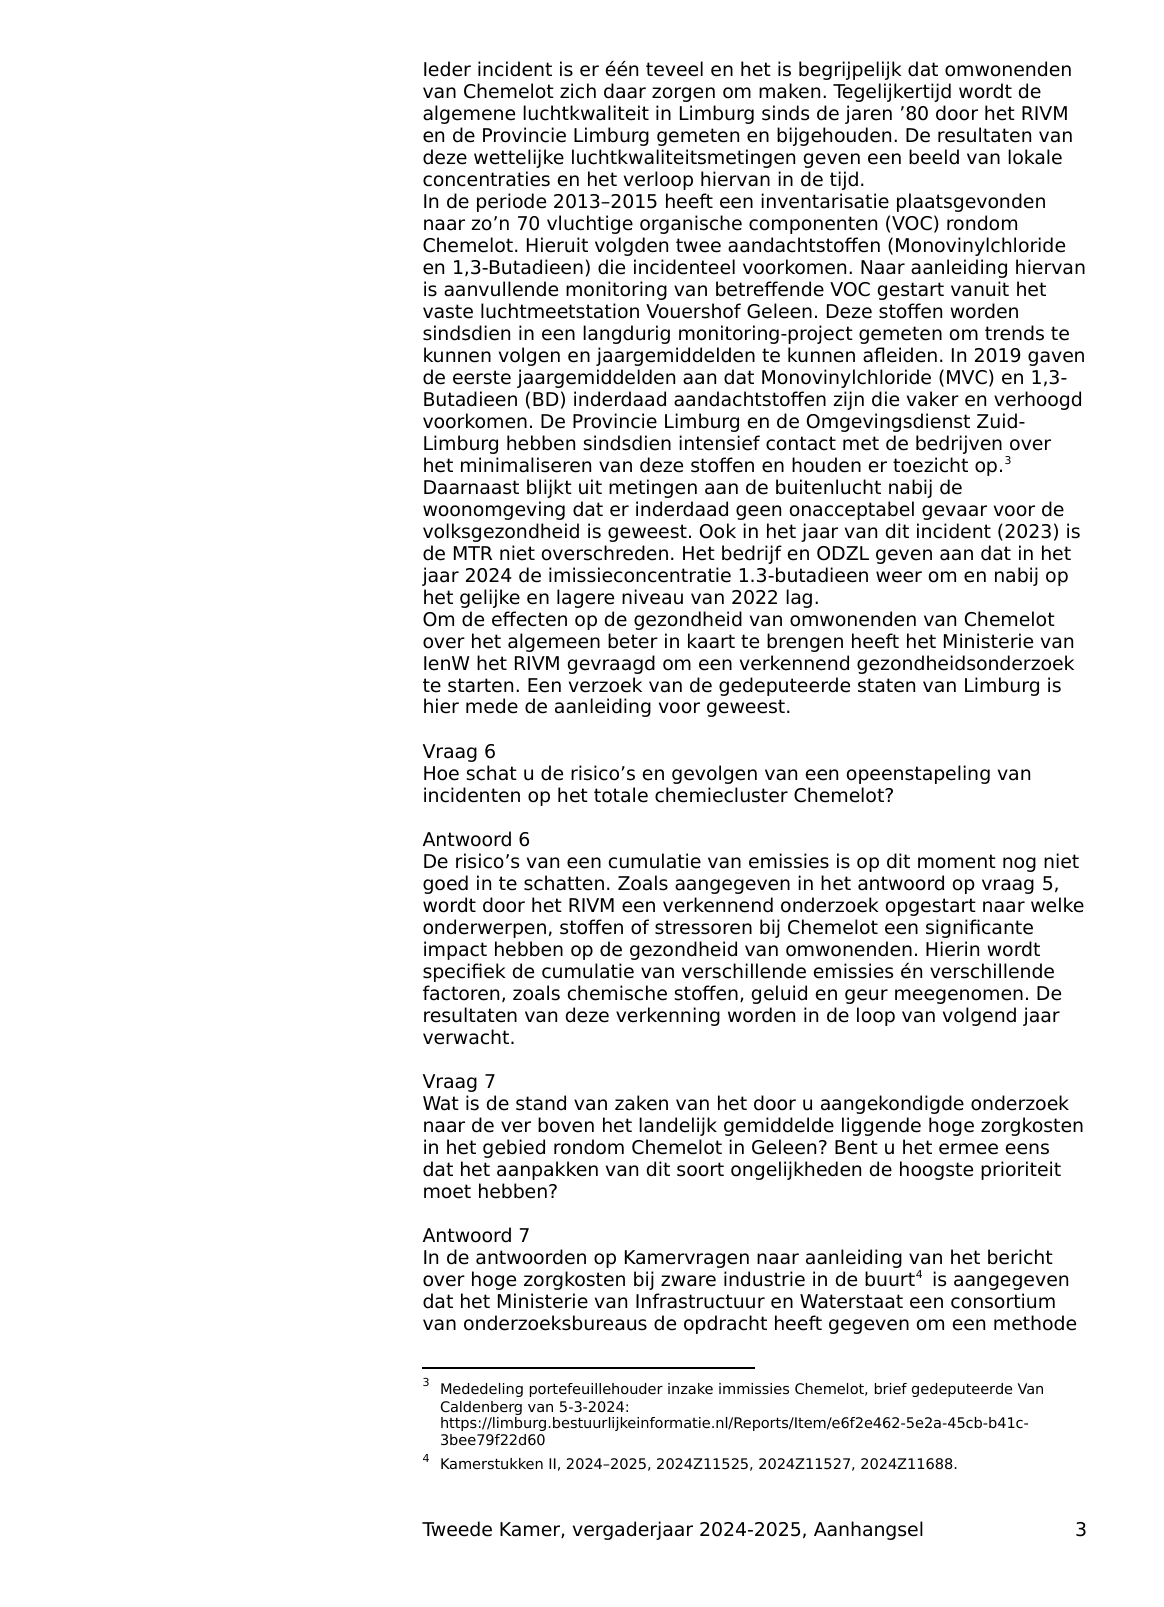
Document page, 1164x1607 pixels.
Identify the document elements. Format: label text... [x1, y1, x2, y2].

text Antwoord 6 [422, 829, 1087, 851]
text Hoe schat u de risico’s en gevolgen van een opeenstapeling van incidenten op het totale chemiecluster Chemelot? [422, 763, 1087, 807]
text Om de effecten op de gezondheid van omwonenden van Chemelot over het algemeen beter in kaart te brengen heeft het Ministerie van IenW het RIVM gevraagd om een verkennend gezondheidsonderzoek te starten. Een verzoek van de gedeputeerde staten van Limburg is hier mede de aanleiding voor geweest. [422, 608, 1087, 718]
text De risico’s van een cumulatie van emissies is op dit moment nog niet goed in te schatten. Zoals aangegeven in het antwoord op vraag 5, wordt door het RIVM een verkennend onderzoek opgestart naar welke onderwerpen, stoffen of stressoren bij Chemelot een significante impact hebben op de gezondheid van omwonenden. Hierin wordt specifiek de cumulatie van verschillende emissies én verschillende factoren, zoals chemische stoffen, geluid en geur meegenomen. De resultaten van deze verkenning worden in de loop van volgend jaar verwacht. [422, 851, 1087, 1048]
text Ieder incident is er één teveel en het is begrijpelijk dat omwonenden van Chemelot zich daar zorgen om maken. Tegelijkertijd wordt de algemene luchtkwaliteit in Limburg sinds de jaren ’80 door het RIVM en de Provincie Limburg gemeten en bijgehouden. De resultaten van deze wettelijke luchtkwaliteitsmetingen geven een beeld van lokale concentraties en het verloop hiervan in de tijd. [422, 59, 1087, 191]
text In de periode 2013–2015 heeft een inventarisatie plaatsgevonden naar zo’n 70 vluchtige organische componenten (VOC) rondom Chemelot. Hieruit volgden twee aandachtstoffen (Monovinylchloride en 1,3-Butadieen) die incidenteel voorkomen. Naar aanleiding hiervan is aanvullende monitoring van betreffende VOC gestart vanuit het vaste luchtmeetstation Vouershof Geleen. Deze stoffen worden sindsdien in een langdurig monitoring-project gemeten om trends te kunnen volgen en jaargemiddelden te kunnen afleiden. In 2019 gaven de eerste jaargemiddelden aan dat Monovinylchloride (MVC) en 1,3-Butadieen (BD) inderdaad aandachtstoffen zijn die vaker en verhoogd voorkomen. De Provincie Limburg en de Omgevingsdienst Zuid-Limburg hebben sindsdien intensief contact met de bedrijven over het minimaliseren van deze stoffen en houden er toezicht op. [422, 191, 1087, 477]
text Daarnaast blijkt uit metingen aan de buitenlucht nabij de woonomgeving dat er inderdaad geen onacceptabel gevaar voor de volksgezondheid is geweest. Ook in het jaar van dit incident (2023) is de MTR niet overschreden. Het bedrijf en ODZL geven aan dat in het jaar 2024 de imissieconcentratie 1.3-butadieen weer om en nabij op het gelijke en lagere niveau van 2022 lag. [422, 477, 1087, 608]
text In de antwoorden op Kamervragen naar aanleiding van het bericht over hoge zorgkosten bij zware industrie in de buurt is aangegeven dat het Ministerie van Infrastructuur en Waterstaat een consortium van onderzoeksbureaus de opdracht heeft gegeven om een methode [422, 1247, 1087, 1335]
text Vraag 6 [422, 741, 1087, 763]
text Antwoord 7 [422, 1225, 1087, 1247]
text Kamerstukken II, 2024–2025, 2024Z11525, 2024Z11527, 2024Z11688. [422, 1452, 1087, 1474]
text Wat is de stand van zaken van het door u aangekondigde onderzoek naar de ver boven het landelijk gemiddelde liggende hoge zorgkosten in het gebied rondom Chemelot in Geleen? Bent u het ermee eens dat het aanpakken van dit soort ongelijkheden de hoogste prioriteit moet hebben? [422, 1093, 1087, 1203]
text Vraag 7 [422, 1071, 1087, 1093]
text Mededeling portefeuillehouder inzake immissies Chemelot, brief gedeputeerde Van Caldenberg van 5-3-2024: https://limburg.bestuurlijkeinformatie.nl/Reports/Item/e6f2e462-5e2a-45cb-b41c-3bee79f22d60 [422, 1377, 1087, 1449]
